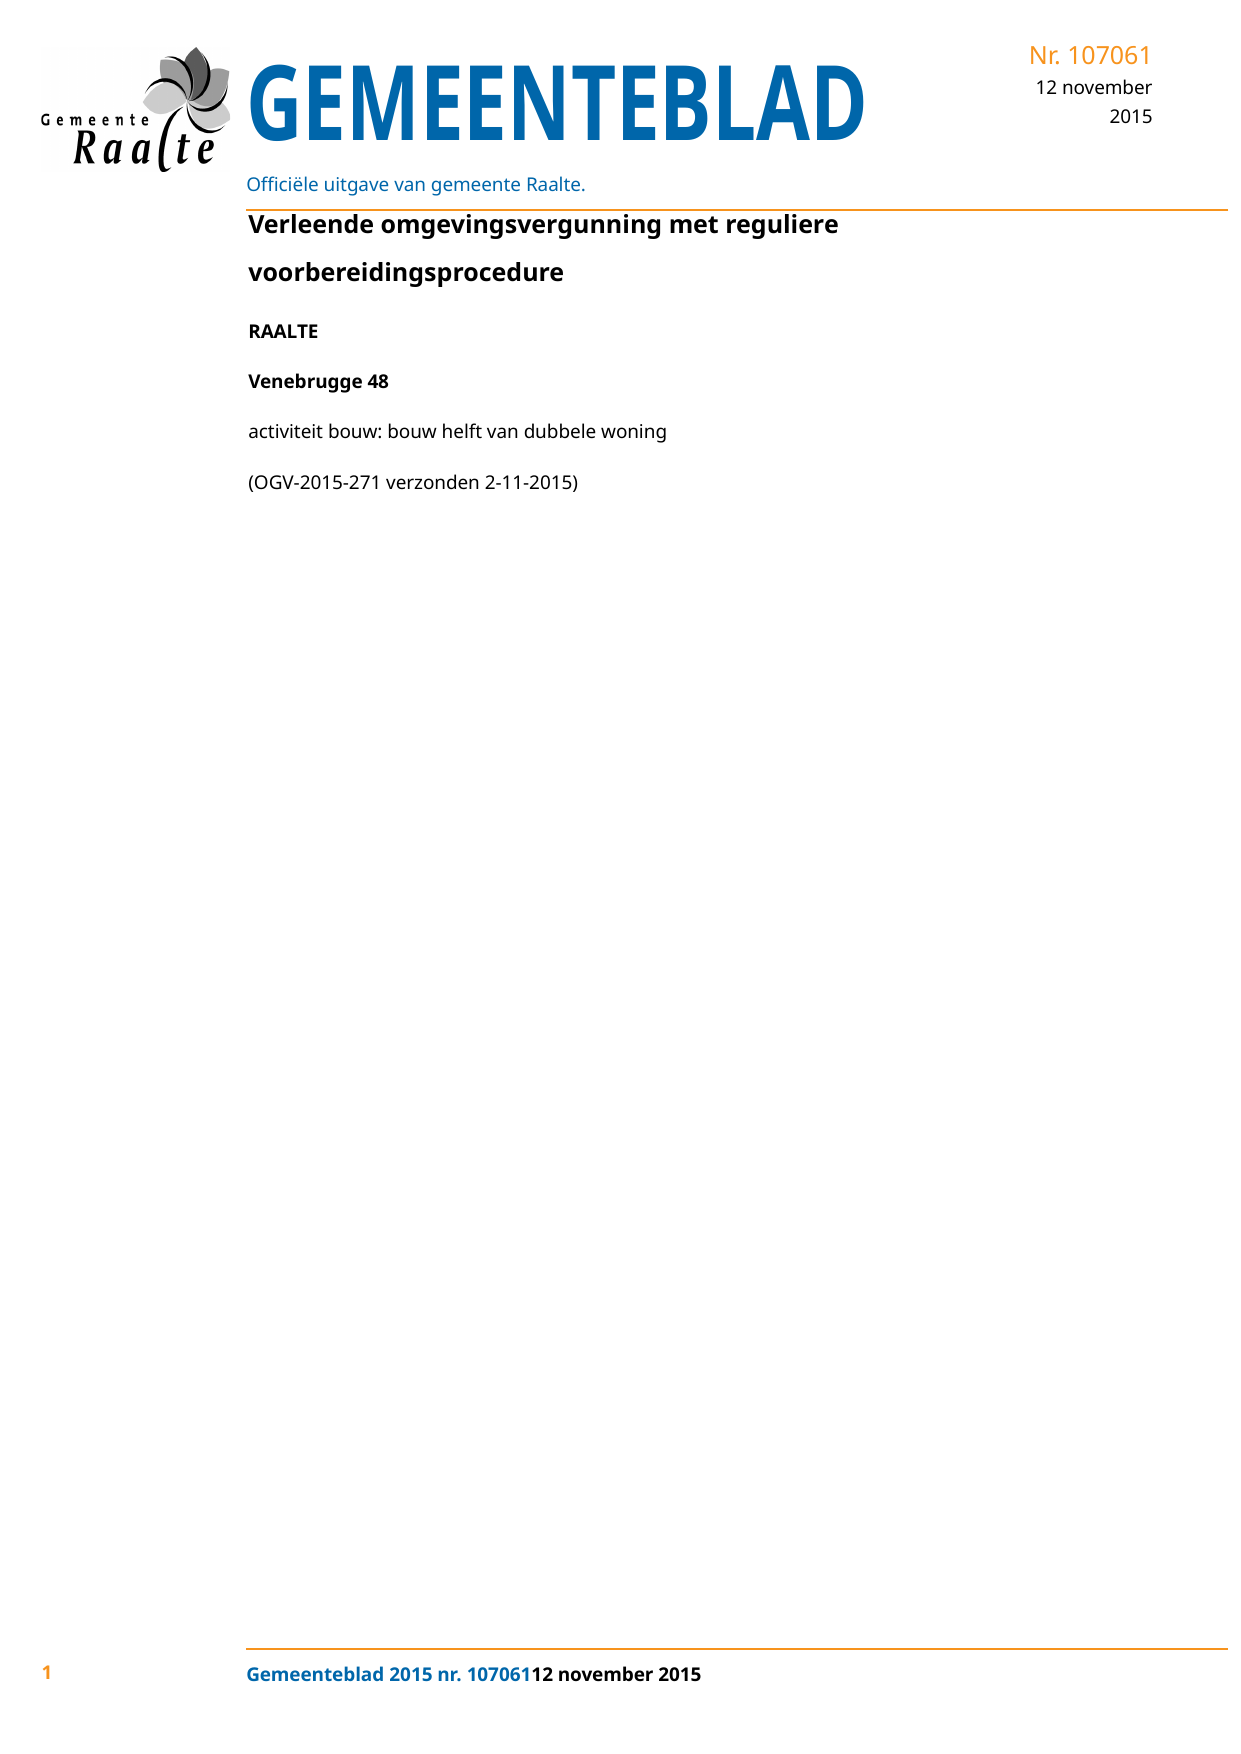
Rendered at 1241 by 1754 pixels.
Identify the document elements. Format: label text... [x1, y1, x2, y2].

text Venebrugge 48 [248, 368, 1152, 394]
picture [41, 47, 231, 172]
text activiteit bouw: bouw helft van dubbele woning [248, 419, 1152, 444]
text Verleende omgevingsvergunning met reguliere voorbereidingsprocedure [248, 211, 1152, 288]
text RAALTE [248, 318, 1152, 344]
text (OGV-2015-271 verzonden 2-11-2015) [248, 469, 1152, 495]
